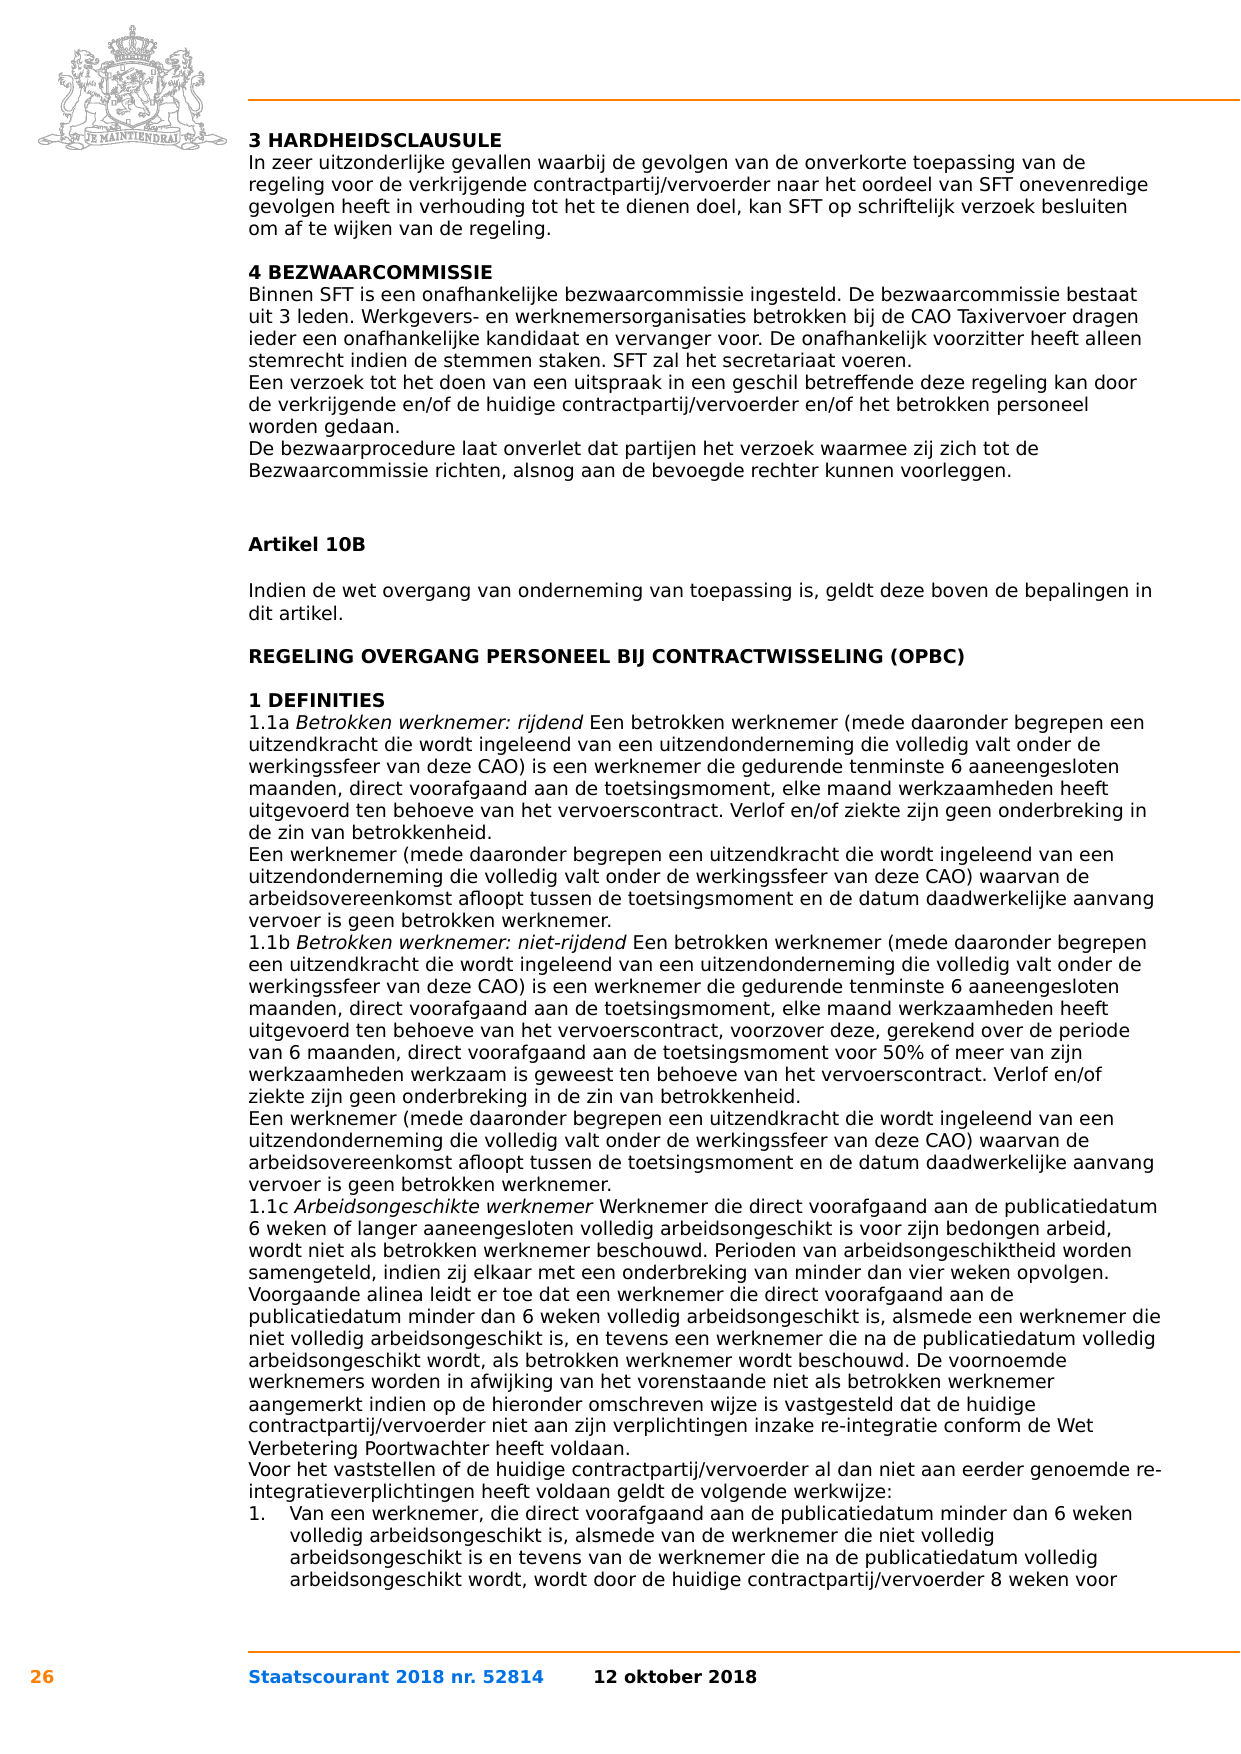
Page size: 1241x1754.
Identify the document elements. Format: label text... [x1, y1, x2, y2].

text Een werknemer (mede daaronder begrepen een uitzendkracht die wordt ingeleend van een uitzendonderneming die volledig valt onder de werkingssfeer van deze CAO) waarvan de arbeidsovereenkomst afloopt tussen de toetsingsmoment en de datum daadwerkelijke aanvang vervoer is geen betrokken werknemer. [248, 844, 1163, 932]
text Binnen SFT is een onafhankelijke bezwaarcommissie ingesteld. De bezwaarcommissie bestaat uit 3 leden. Werkgevers- en werknemersorganisaties betrokken bij de CAO Taxivervoer dragen ieder een onafhankelijke kandidaat en vervanger voor. De onafhankelijk voorzitter heeft alleen stemrecht indien de stemmen staken. SFT zal het secretariaat voeren. [248, 284, 1163, 372]
text Een werknemer (mede daaronder begrepen een uitzendkracht die wordt ingeleend van een uitzendonderneming die volledig valt onder de werkingssfeer van deze CAO) waarvan de arbeidsovereenkomst afloopt tussen de toetsingsmoment en de datum daadwerkelijke aanvang vervoer is geen betrokken werknemer. [248, 1108, 1163, 1196]
subtitle Artikel 10B [248, 533, 1163, 555]
text 1.1b Betrokken werknemer: niet-rijdend Een betrokken werknemer (mede daaronder begrepen een uitzendkracht die wordt ingeleend van een uitzendonderneming die volledig valt onder de werkingssfeer van deze CAO) is een werknemer die gedurende tenminste 6 aaneengesloten maanden, direct voorafgaand aan de toetsingsmoment, elke maand werkzaamheden heeft uitgevoerd ten behoeve van het vervoerscontract, voorzover deze, gerekend over de periode van 6 maanden, direct voorafgaand aan de toetsingsmoment voor 50% of meer van zijn werkzaamheden werkzaam is geweest ten behoeve van het vervoerscontract. Verlof en/of ziekte zijn geen onderbreking in de zin van betrokkenheid. [248, 932, 1163, 1108]
picture [38, 25, 227, 150]
text Indien de wet overgang van onderneming van toepassing is, geldt deze boven de bepalingen in dit artikel. [248, 580, 1163, 624]
text 1. Van een werknemer, die direct voorafgaand aan de publicatiedatum minder dan 6 weken volledig arbeidsongeschikt is, alsmede van de werknemer die niet volledig arbeidsongeschikt is en tevens van de werknemer die na de publicatiedatum volledig arbeidsongeschikt wordt, wordt door de huidige contractpartij/vervoerder 8 weken voor [248, 1503, 1163, 1591]
text 1.1c Arbeidsongeschikte werknemer Werknemer die direct voorafgaand aan de publicatiedatum 6 weken of langer aaneengesloten volledig arbeidsongeschikt is voor zijn bedongen arbeid, wordt niet als betrokken werknemer beschouwd. Perioden van arbeidsongeschiktheid worden samengeteld, indien zij elkaar met een onderbreking van minder dan vier weken opvolgen. [248, 1196, 1163, 1283]
subtitle REGELING OVERGANG PERSONEEL BIJ CONTRACTWISSELING (OPBC) [248, 646, 1163, 668]
text Voorgaande alinea leidt er toe dat een werknemer die direct voorafgaand aan de publicatiedatum minder dan 6 weken volledig arbeidsongeschikt is, alsmede een werknemer die niet volledig arbeidsongeschikt is, en tevens een werknemer die na de publicatiedatum volledig arbeidsongeschikt wordt, als betrokken werknemer wordt beschouwd. De voornoemde werknemers worden in afwijking van het vorenstaande niet als betrokken werknemer aangemerkt indien op de hieronder omschreven wijze is vastgesteld dat de huidige contractpartij/vervoerder niet aan zijn verplichtingen inzake re-integratie conform de Wet Verbetering Poortwachter heeft voldaan. [248, 1283, 1163, 1459]
text 1.1a Betrokken werknemer: rijdend Een betrokken werknemer (mede daaronder begrepen een uitzendkracht die wordt ingeleend van een uitzendonderneming die volledig valt onder de werkingssfeer van deze CAO) is een werknemer die gedurende tenminste 6 aaneengesloten maanden, direct voorafgaand aan de toetsingsmoment, elke maand werkzaamheden heeft uitgevoerd ten behoeve van het vervoerscontract. Verlof en/of ziekte zijn geen onderbreking in de zin van betrokkenheid. [248, 712, 1163, 844]
text In zeer uitzonderlijke gevallen waarbij de gevolgen van de onverkorte toepassing van de regeling voor de verkrijgende contractpartij/vervoerder naar het oordeel van SFT onevenredige gevolgen heeft in verhouding tot het te dienen doel, kan SFT op schriftelijk verzoek besluiten om af te wijken van de regeling. [248, 152, 1163, 240]
text Een verzoek tot het doen van een uitspraak in een geschil betreffende deze regeling kan door de verkrijgende en/of de huidige contractpartij/vervoerder en/of het betrokken personeel worden gedaan. [248, 372, 1163, 437]
text Voor het vaststellen of de huidige contractpartij/vervoerder al dan niet aan eerder genoemde re-integratieverplichtingen heeft voldaan geldt de volgende werkwijze: [248, 1459, 1163, 1503]
subtitle 4 BEZWAARCOMMISSIE [248, 262, 1163, 284]
subtitle 3 HARDHEIDSCLAUSULE [248, 130, 1163, 152]
text De bezwaarprocedure laat onverlet dat partijen het verzoek waarmee zij zich tot de Bezwaarcommissie richten, alsnog aan de bevoegde rechter kunnen voorleggen. [248, 437, 1163, 481]
subtitle 1 DEFINITIES [248, 690, 1163, 712]
